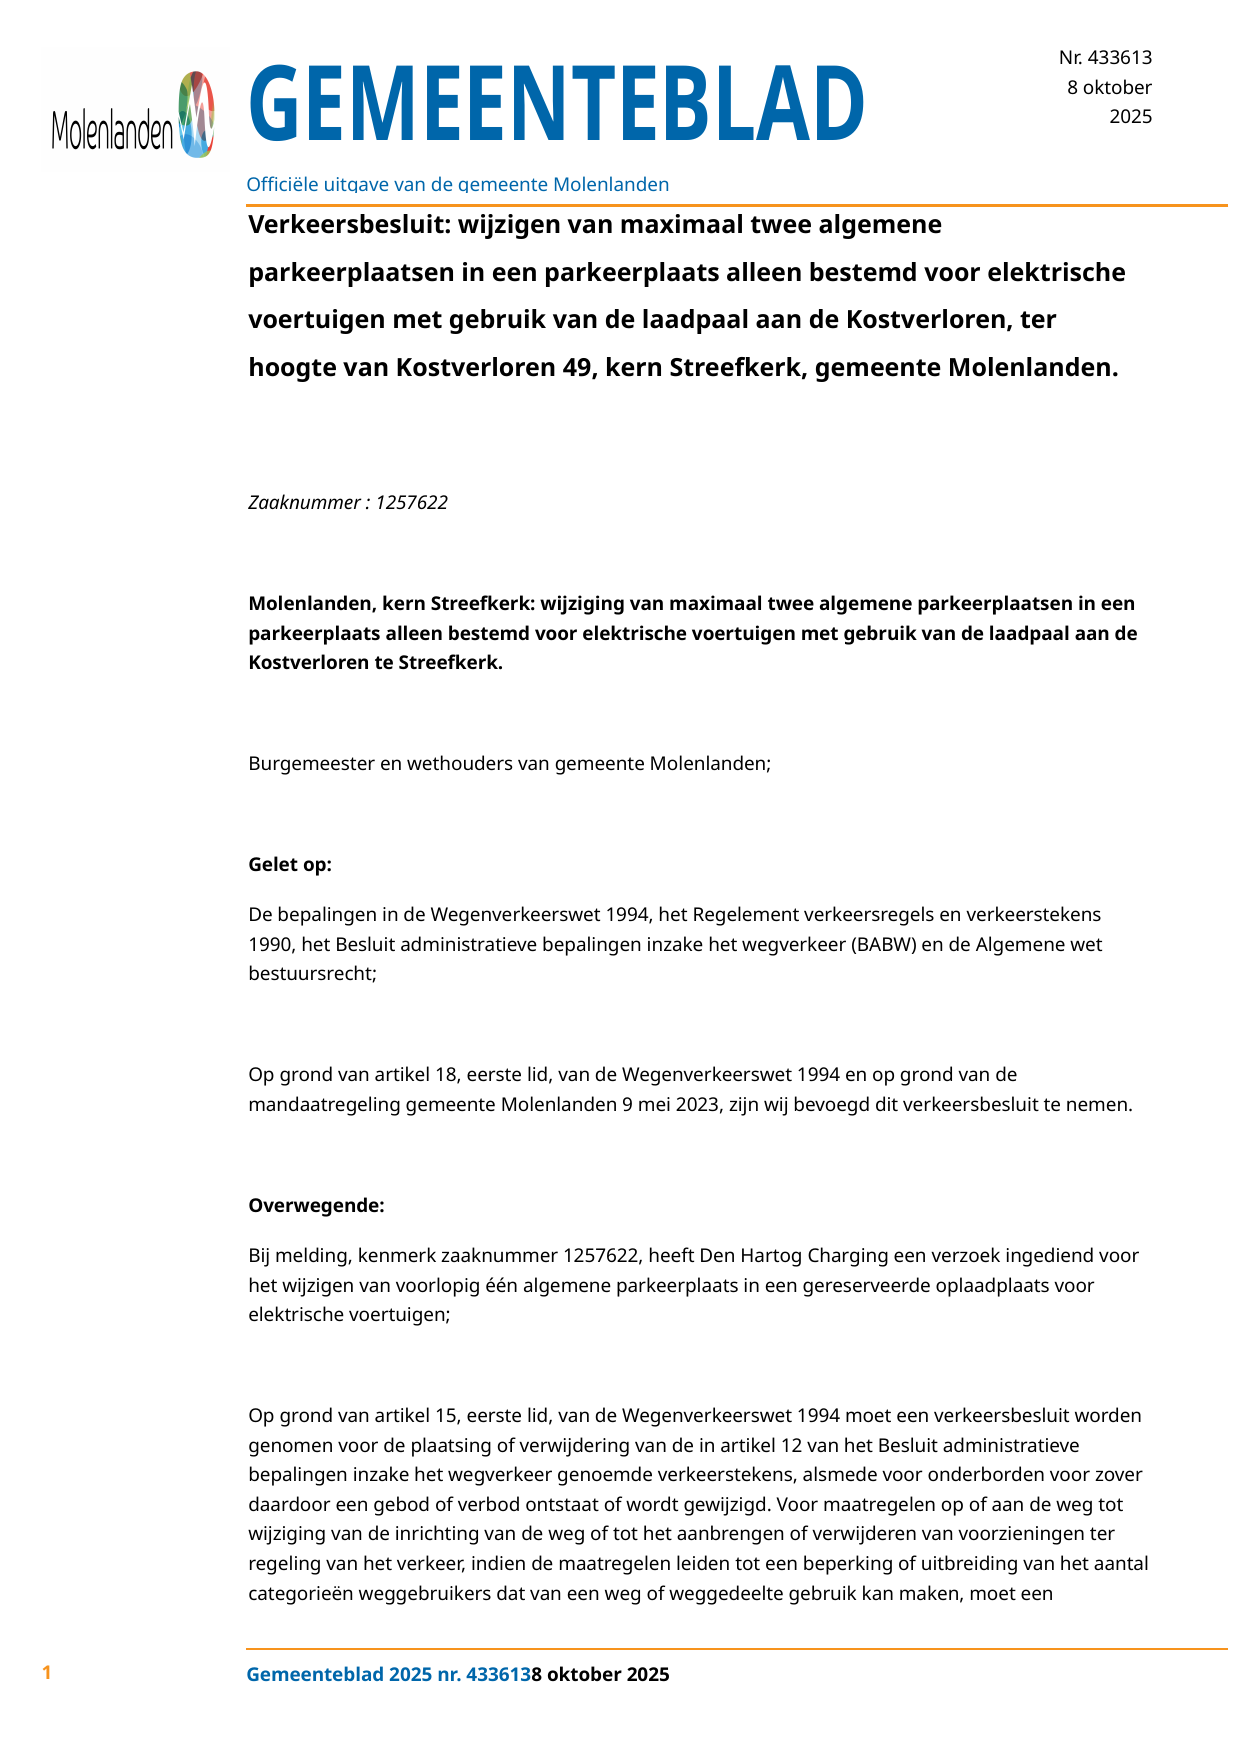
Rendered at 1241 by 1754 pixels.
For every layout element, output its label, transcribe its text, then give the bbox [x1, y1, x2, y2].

text Bij melding, kenmerk zaaknummer 1257622, heeft Den Hartog Charging een verzoek ingediend voor het wijzigen van voorlopig één algemene parkeerplaats in een gereserveerde oplaadplaats voor elektrische voertuigen; [248, 1242, 1152, 1327]
text De bepalingen in de Wegenverkeerswet 1994, het Regelement verkeersregels en verkeerstekens 1990, het Besluit administratieve bepalingen inzake het wegverkeer (BABW) en de Algemene wet bestuursrecht; [248, 901, 1152, 986]
text ‎Verkeersbesluit: wijzigen van maximaal twee algemene parkeerplaatsen in een parkeerplaats alleen bestemd voor elektrische voertuigen met gebruik van de laadpaal aan de Kostverloren, ter hoogte van Kostverloren 49, kern Streefkerk, gemeente Molenlanden. [248, 207, 1152, 384]
text Op grond van artikel 18, eerste lid, van de Wegenverkeerswet 1994 en op grond van de mandaatregeling gemeente Molenlanden 9 mei 2023, zijn wij bevoegd dit verkeersbesluit te nemen. [248, 1061, 1152, 1117]
text Zaaknummer : 1257622 [248, 489, 1152, 515]
text Molenlanden, kern Streefkerk: wijziging van maximaal twee algemene parkeerplaatsen in een parkeerplaats alleen bestemd voor elektrische voertuigen met gebruik van de laadpaal aan de Kostverloren te Streefkerk. [248, 590, 1152, 675]
text Burgemeester en wethouders van gemeente Molenlanden; [248, 750, 1152, 776]
text Overwegende: [248, 1192, 1152, 1217]
text Op grond van artikel 15, eerste lid, van de Wegenverkeerswet 1994 moet een verkeersbesluit worden genomen voor de plaatsing of verwijdering van de in artikel 12 van het Besluit administratieve bepalingen inzake het wegverkeer genoemde verkeerstekens, alsmede voor onderborden voor zover daardoor een gebod of verbod ontstaat of wordt gewijzigd. Voor maatregelen op of aan de weg tot wijziging van de inrichting van de weg of tot het aanbrengen of verwijderen van voorzieningen ter regeling van het verkeer, indien de maatregelen leiden tot een beperking of uitbreiding van het aantal categorieën weggebruikers dat van een weg of weggedeelte gebruik kan maken, moet een [248, 1402, 1152, 1605]
picture [41, 47, 231, 172]
text Gelet op: [248, 851, 1152, 877]
